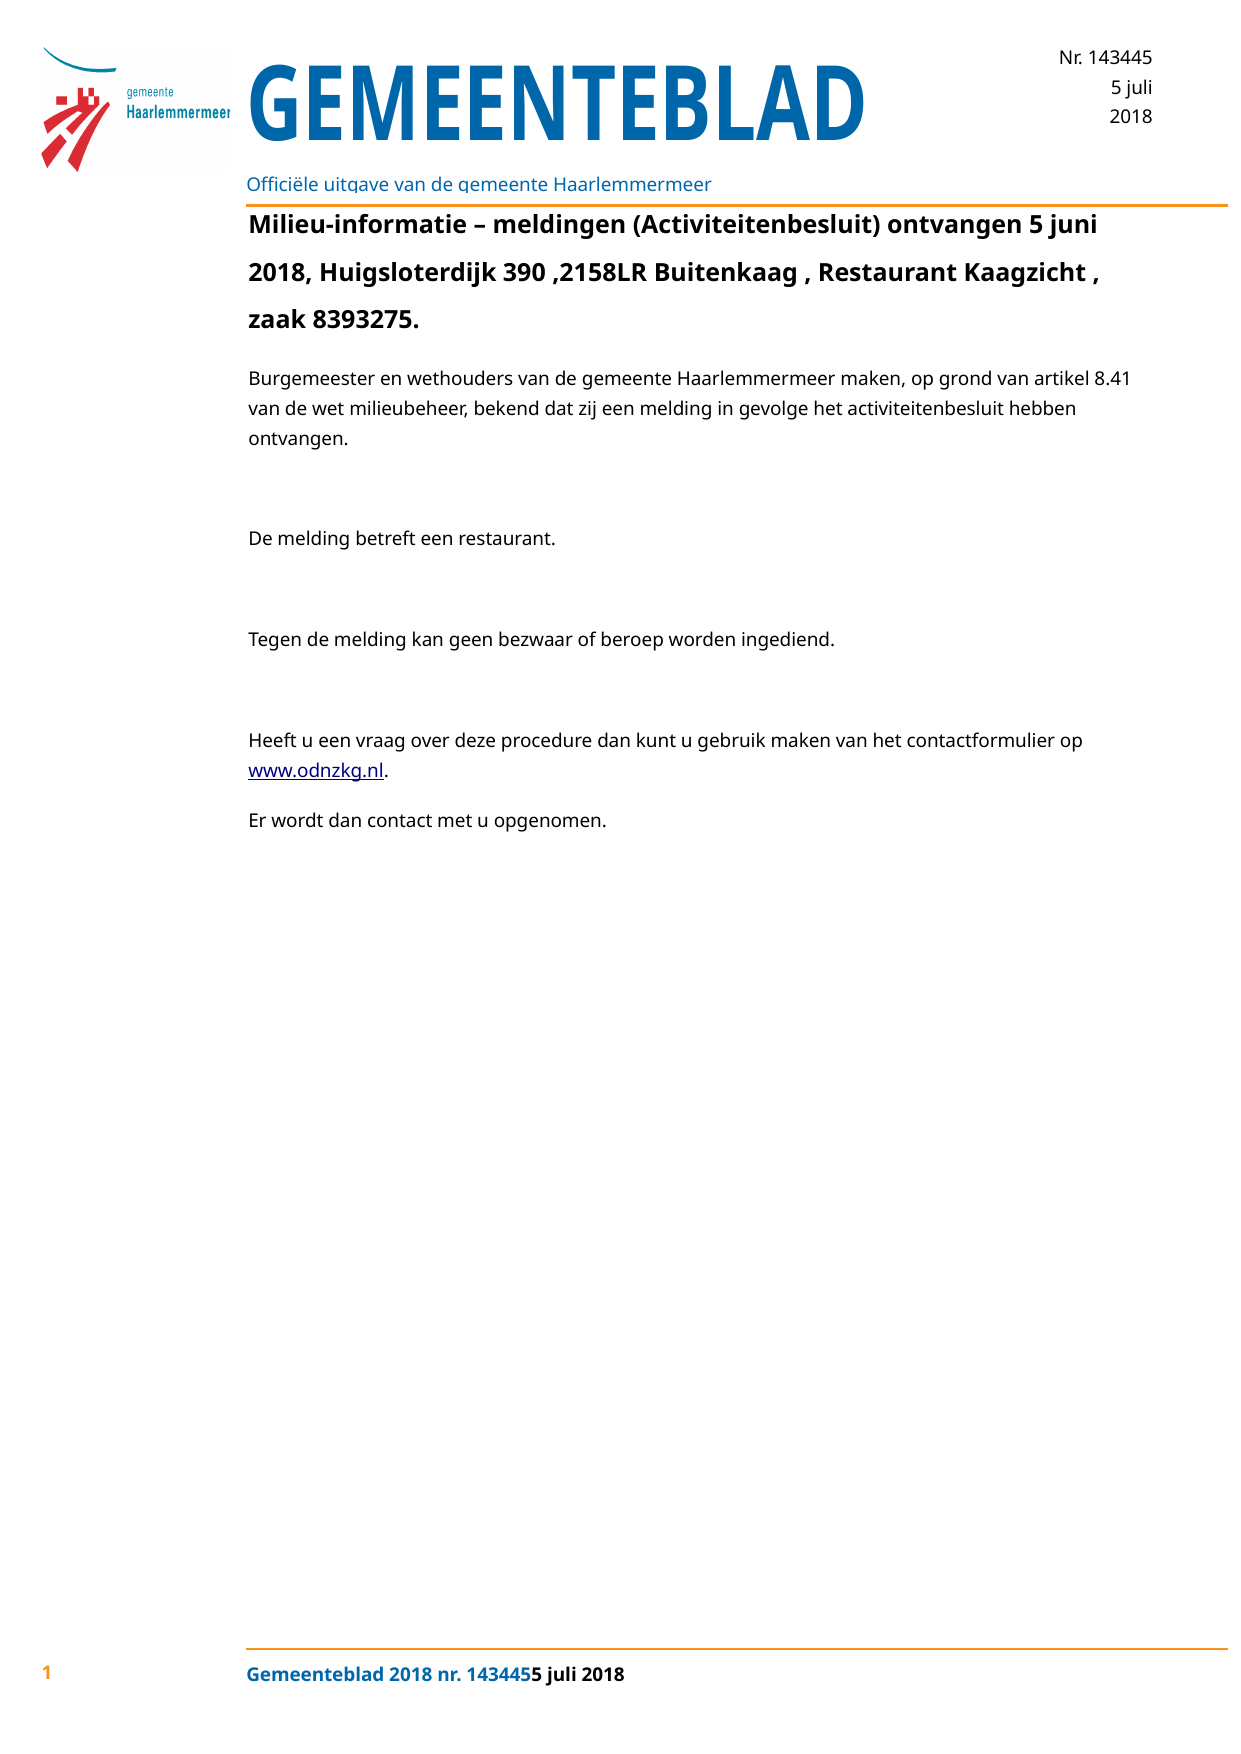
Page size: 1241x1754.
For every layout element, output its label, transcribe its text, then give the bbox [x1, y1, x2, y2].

text Er wordt dan contact met u opgenomen. [248, 807, 1152, 833]
text Tegen de melding kan geen bezwaar of beroep worden ingediend. [248, 626, 1152, 652]
text Heeft u een vraag over deze procedure dan kunt u gebruik maken van het contactformulier op www.odnzkg.nl. [248, 727, 1152, 782]
text Milieu-informatie – meldingen (Activiteitenbesluit) ontvangen 5 juni 2018, Huigsloterdijk 390 ,2158LR Buitenkaag , Restaurant Kaagzicht , zaak 8393275. [248, 207, 1152, 336]
text De melding betreft een restaurant. [248, 526, 1152, 551]
text Burgemeester en wethouders van de gemeente Haarlemmermeer maken, op grond van artikel 8.41 van de wet milieubeheer, bekend dat zij een melding in gevolge het activiteitenbesluit hebben ontvangen. [248, 366, 1152, 450]
picture [41, 47, 231, 172]
